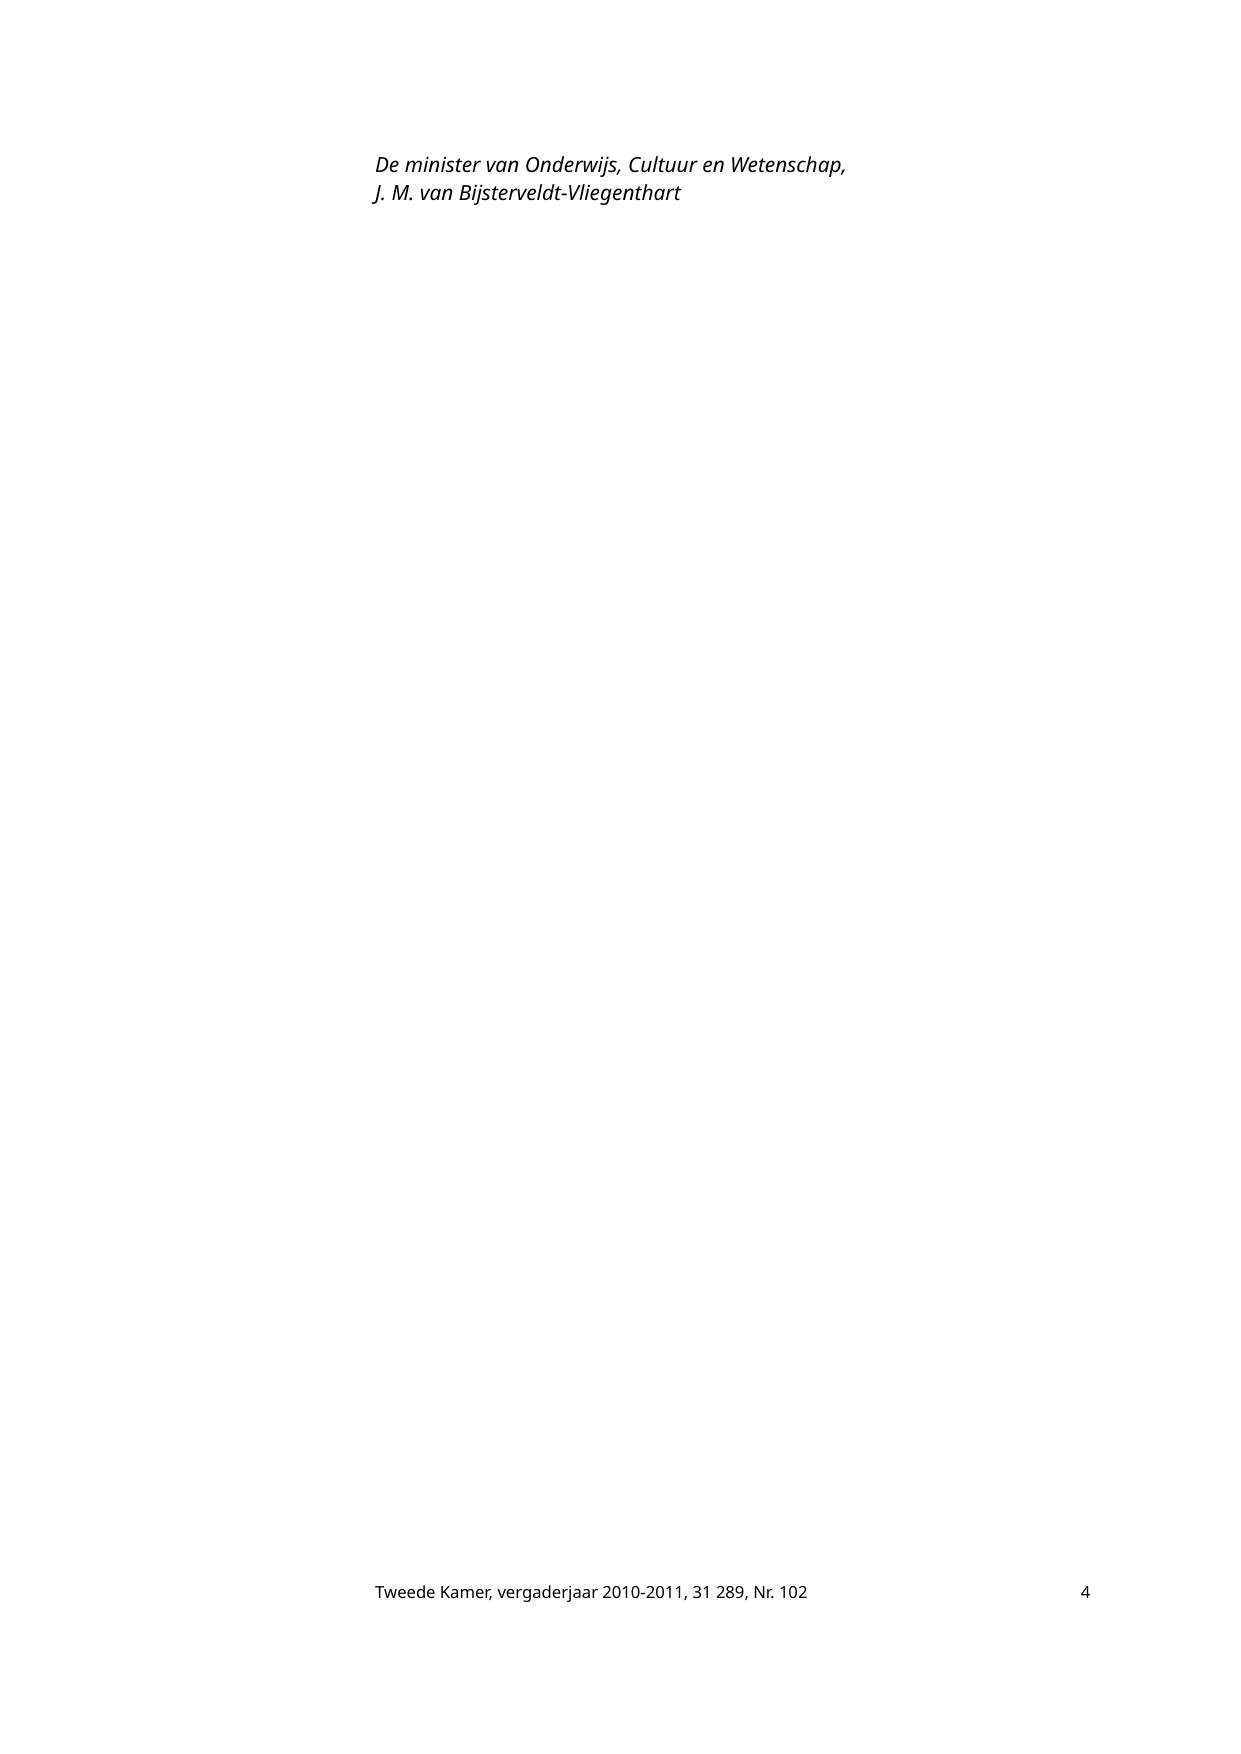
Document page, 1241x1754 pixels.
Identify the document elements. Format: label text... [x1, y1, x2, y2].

text J. M. van Bijsterveldt-Vliegenthart [375, 178, 1090, 207]
text De minister van Onderwijs, Cultuur en Wetenschap, [375, 150, 1090, 178]
